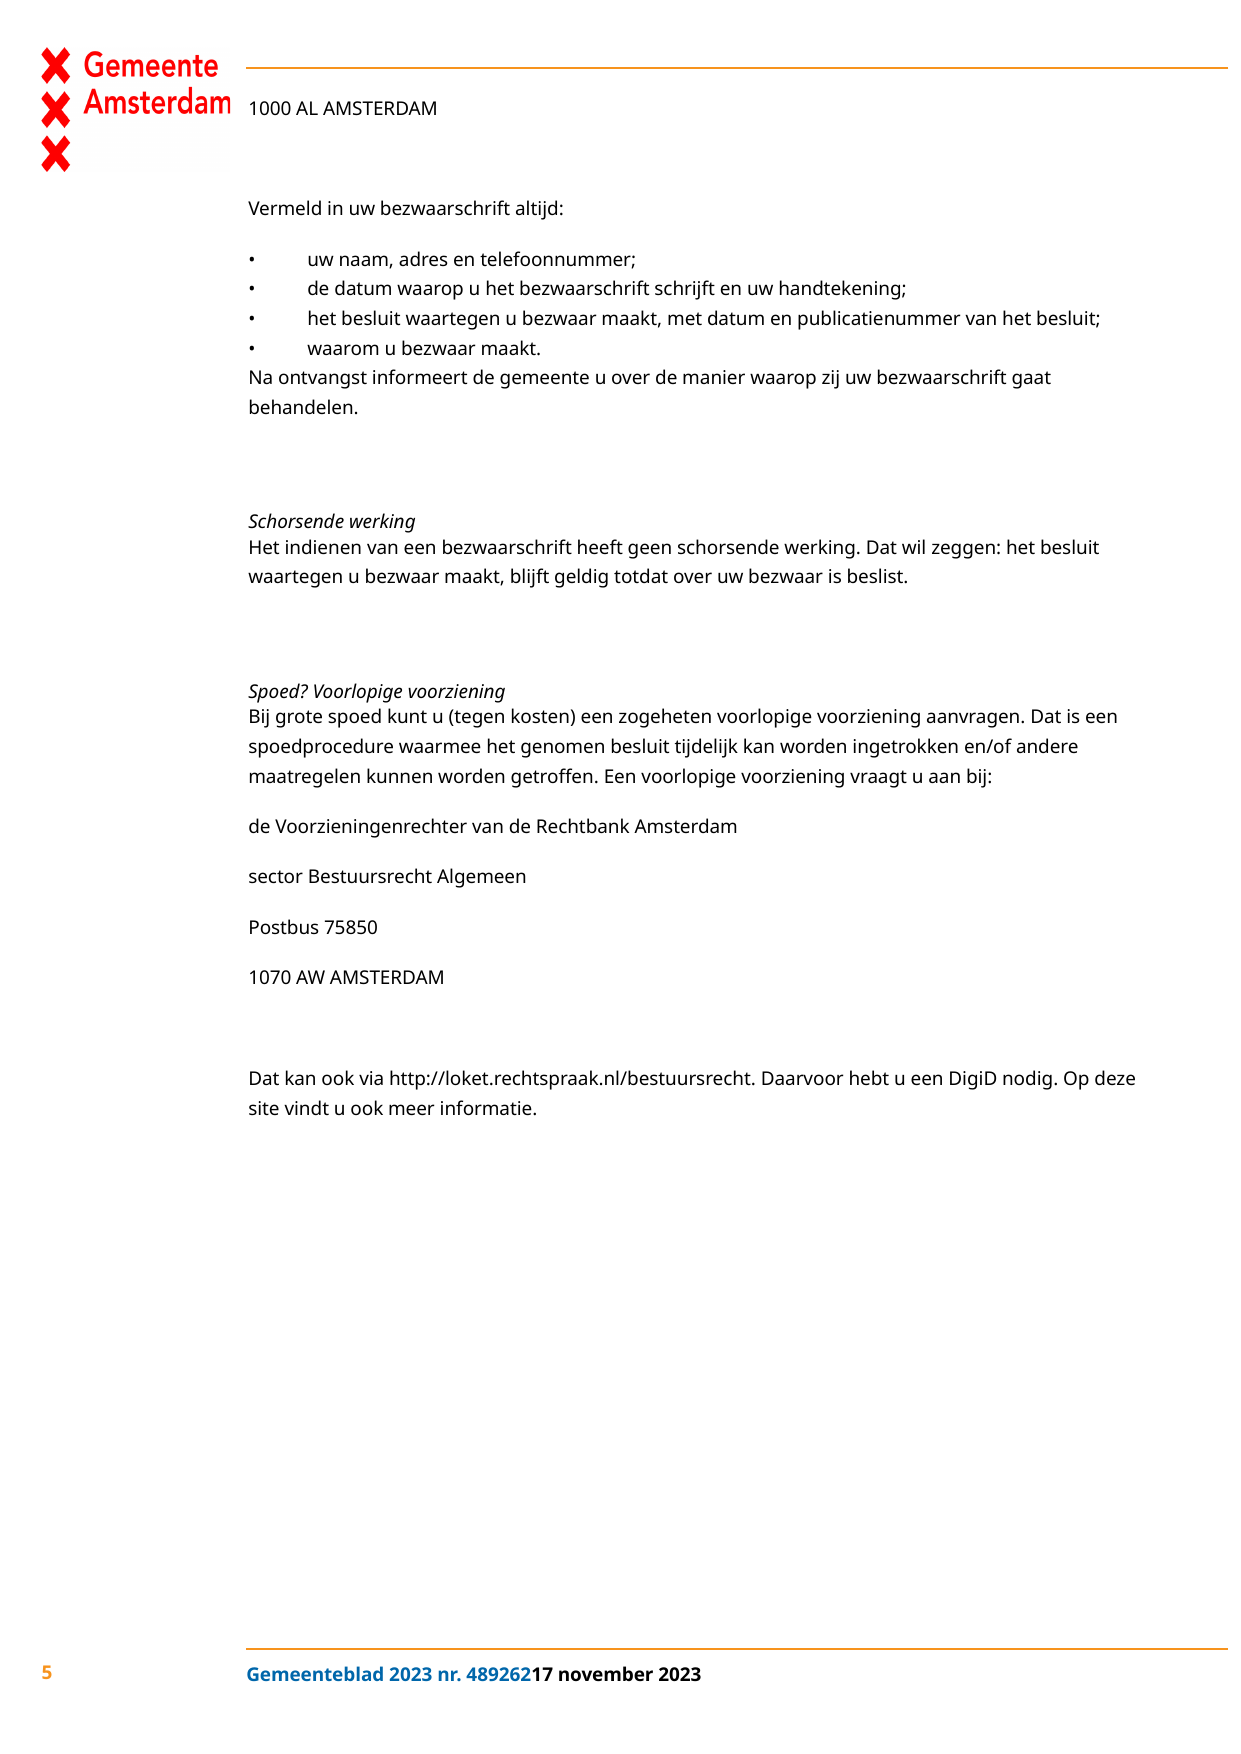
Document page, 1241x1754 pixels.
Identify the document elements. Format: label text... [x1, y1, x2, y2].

text Dat kan ook via http://loket.rechtspraak.nl/bestuursrecht. Daarvoor hebt u een DigiD nodig. Op deze site vindt u ook meer informatie. [248, 1065, 1152, 1121]
text Postbus 75850 [248, 914, 1152, 940]
text Bij grote spoed kunt u (tegen kosten) een zogeheten voorlopige voorziening aanvragen. Dat is een spoedprocedure waarmee het genomen besluit tijdelijk kan worden ingetrokken en/of andere maatregelen kunnen worden getroffen. Een voorlopige voorziening vraagt u aan bij: [248, 704, 1152, 789]
text 1000 AL AMSTERDAM [248, 95, 1152, 121]
list uw naam, adres en telefoonnummer; [248, 246, 1152, 272]
text Spoed? Voorlopige voorziening [248, 678, 1152, 704]
text Vermeld in uw bezwaarschrift altijd: [248, 196, 1152, 221]
list de datum waarop u het bezwaarschrift schrijft en uw handtekening; [248, 276, 1152, 301]
text Schorsende werking [248, 508, 1152, 534]
text 1070 AW AMSTERDAM [248, 964, 1152, 990]
text sector Bestuursrecht Algemeen [248, 864, 1152, 889]
text Het indienen van een bezwaarschrift heeft geen schorsende werking. Dat wil zeggen: het besluit waartegen u bezwaar maakt, blijft geldig totdat over uw bezwaar is beslist. [248, 534, 1152, 589]
picture [41, 47, 231, 172]
list het besluit waartegen u bezwaar maakt, met datum en publicatienummer van het besluit; [248, 305, 1152, 331]
text de Voorzieningenrechter van de Rechtbank Amsterdam [248, 813, 1152, 839]
text Na ontvangst informeert de gemeente u over de manier waarop zij uw bezwaarschrift gaat behandelen. [248, 364, 1152, 420]
list waarom u bezwaar maakt. [248, 335, 1152, 361]
